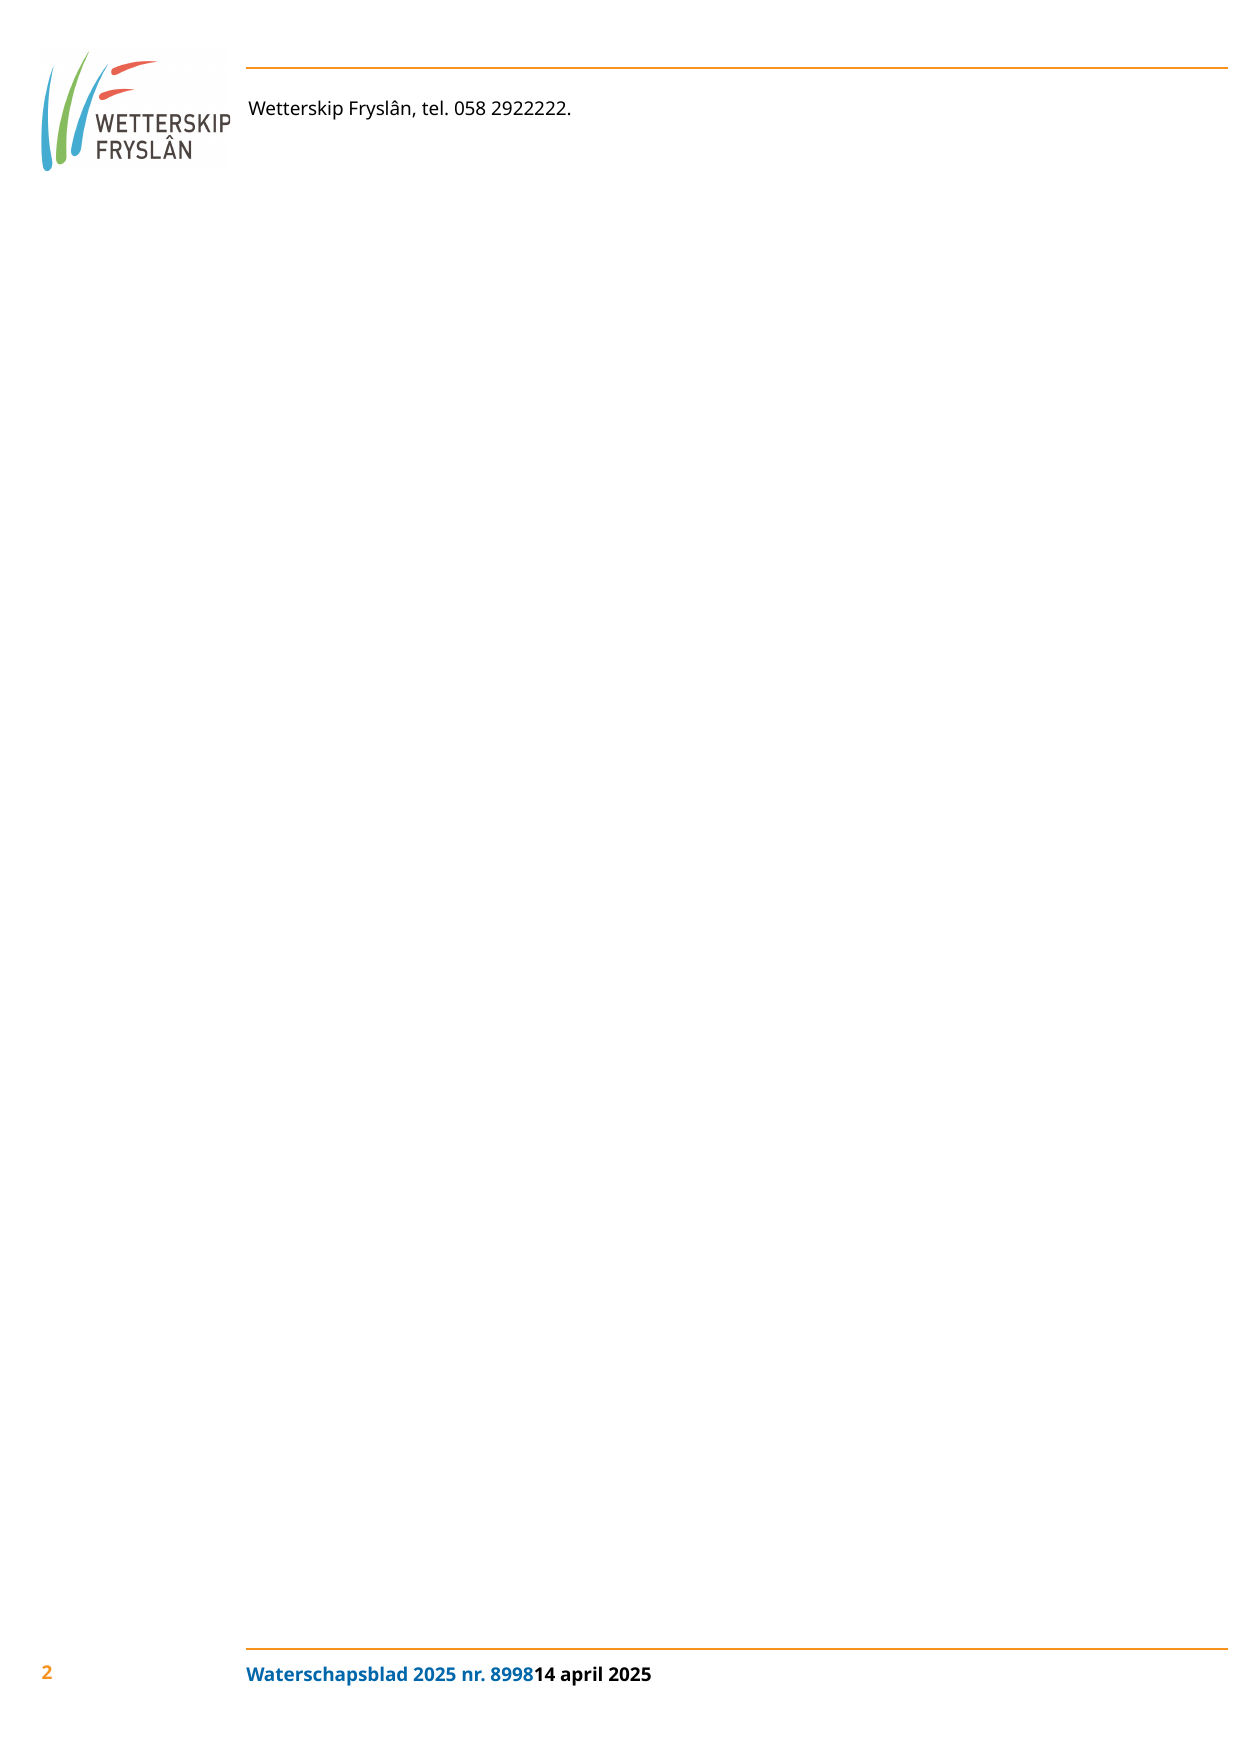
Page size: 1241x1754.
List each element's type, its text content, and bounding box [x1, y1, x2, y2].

text Wetterskip Fryslân, tel. 058 2922222. [248, 95, 1152, 121]
picture [41, 47, 231, 172]
